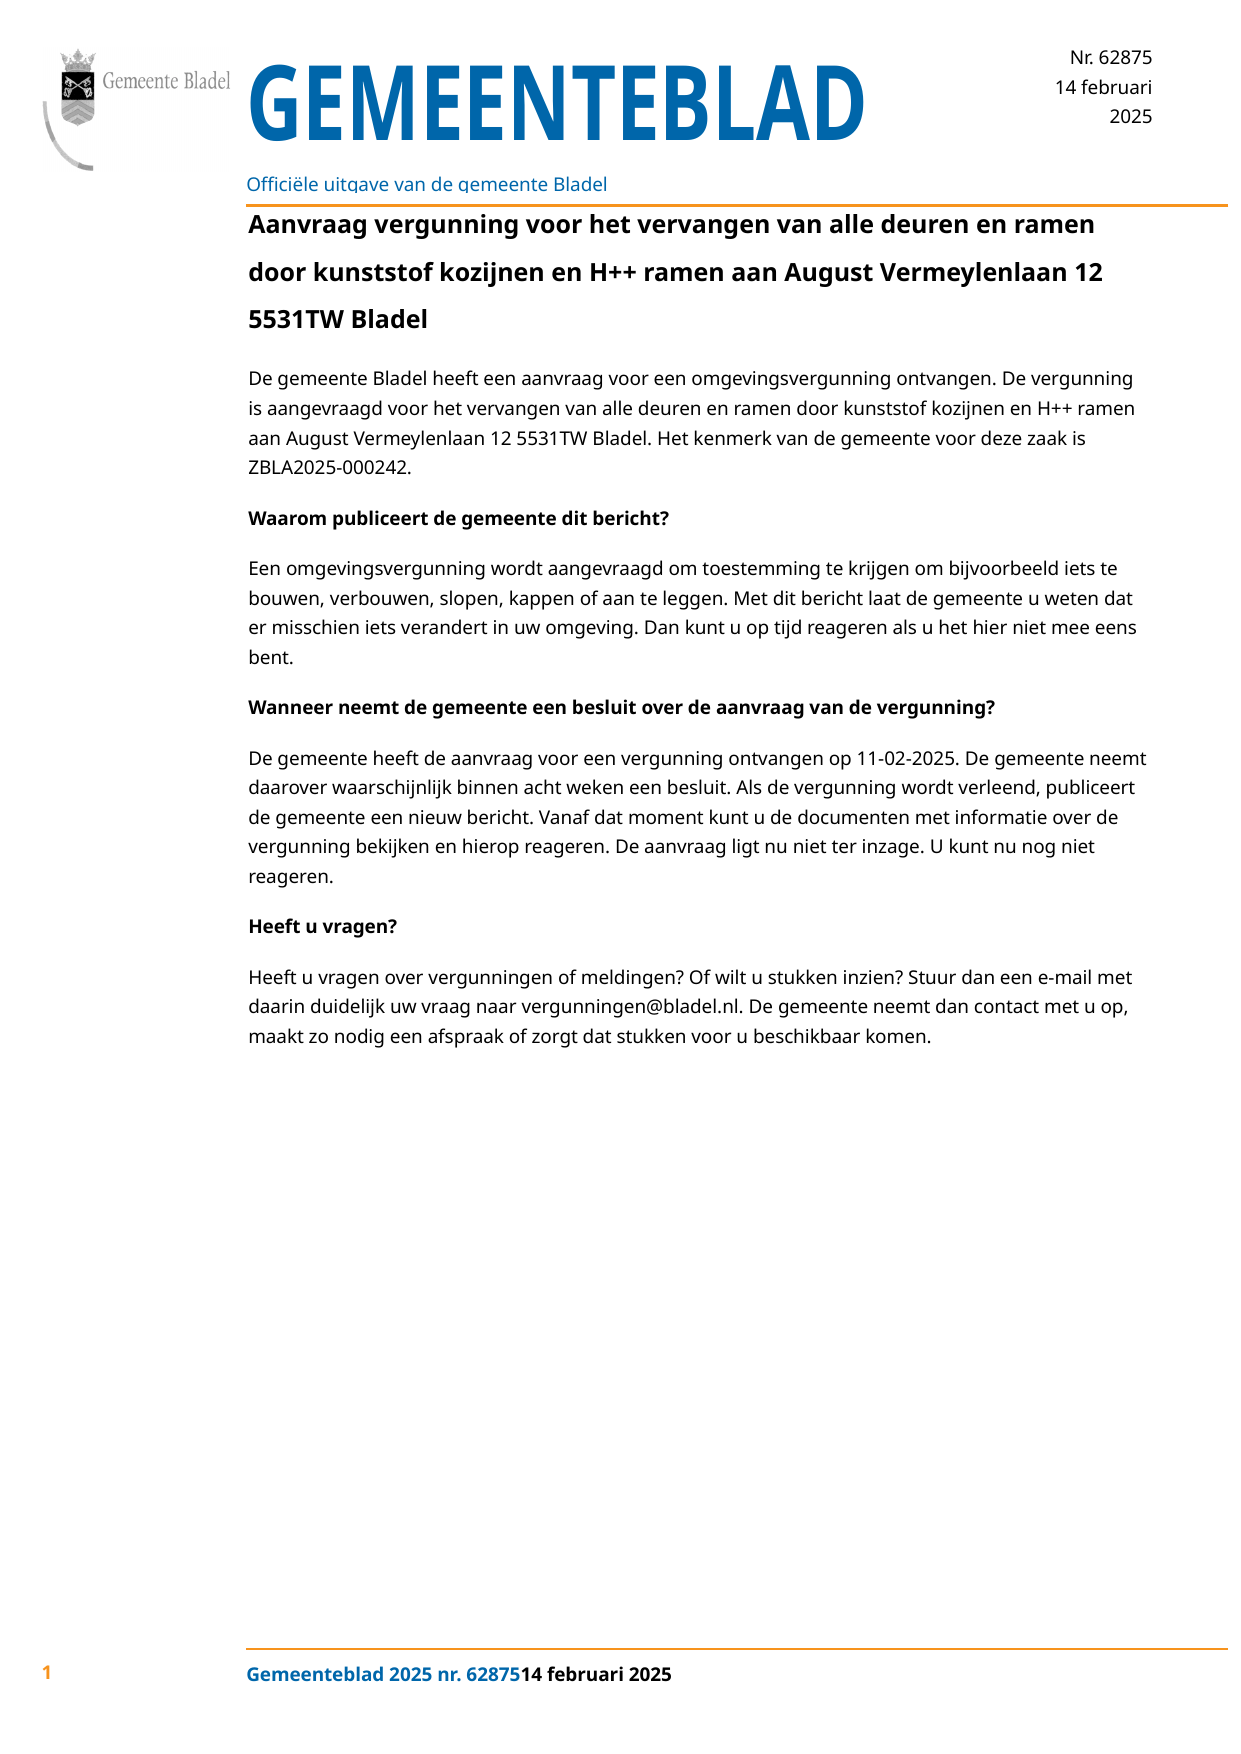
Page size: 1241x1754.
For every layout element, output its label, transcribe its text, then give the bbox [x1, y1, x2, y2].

text De gemeente Bladel heeft een aanvraag voor een omgevingsvergunning ontvangen. De vergunning is aangevraagd voor het vervangen van alle deuren en ramen door kunststof kozijnen en H++ ramen aan August Vermeylenlaan 12 5531TW Bladel. Het kenmerk van de gemeente voor deze zaak is ZBLA2025-000242. [248, 366, 1152, 480]
text Heeft u vragen over vergunningen of meldingen? Of wilt u stukken inzien? Stuur dan een e-mail met daarin duidelijk uw vraag naar vergunningen@bladel.nl. De gemeente neemt dan contact met u op, maakt zo nodig een afspraak of zorgt dat stukken voor u beschikbaar komen. [248, 964, 1152, 1049]
text Waarom publiceert de gemeente dit bericht? [248, 505, 1152, 530]
text Wanneer neemt de gemeente een besluit over de aanvraag van de vergunning? [248, 694, 1152, 720]
text Aanvraag vergunning voor het vervangen van alle deuren en ramen door kunststof kozijnen en H++ ramen aan August Vermeylenlaan 12 5531TW Bladel [248, 207, 1152, 336]
text De gemeente heeft de aanvraag voor een vergunning ontvangen op 11-02-2025. De gemeente neemt daarover waarschijnlijk binnen acht weken een besluit. Als de vergunning wordt verleend, publiceert de gemeente een nieuw bericht. Vanaf dat moment kunt u de documenten met informatie over de vergunning bekijken en hierop reageren. De aanvraag ligt nu niet ter inzage. U kunt nu nog niet reageren. [248, 745, 1152, 889]
text Een omgevingsvergunning wordt aangevraagd om toestemming te krijgen om bijvoorbeeld iets te bouwen, verbouwen, slopen, kappen of aan te leggen. Met dit bericht laat de gemeente u weten dat er misschien iets verandert in uw omgeving. Dan kunt u op tijd reageren als u het hier niet mee eens bent. [248, 555, 1152, 669]
picture [41, 47, 231, 172]
text Heeft u vragen? [248, 913, 1152, 939]
